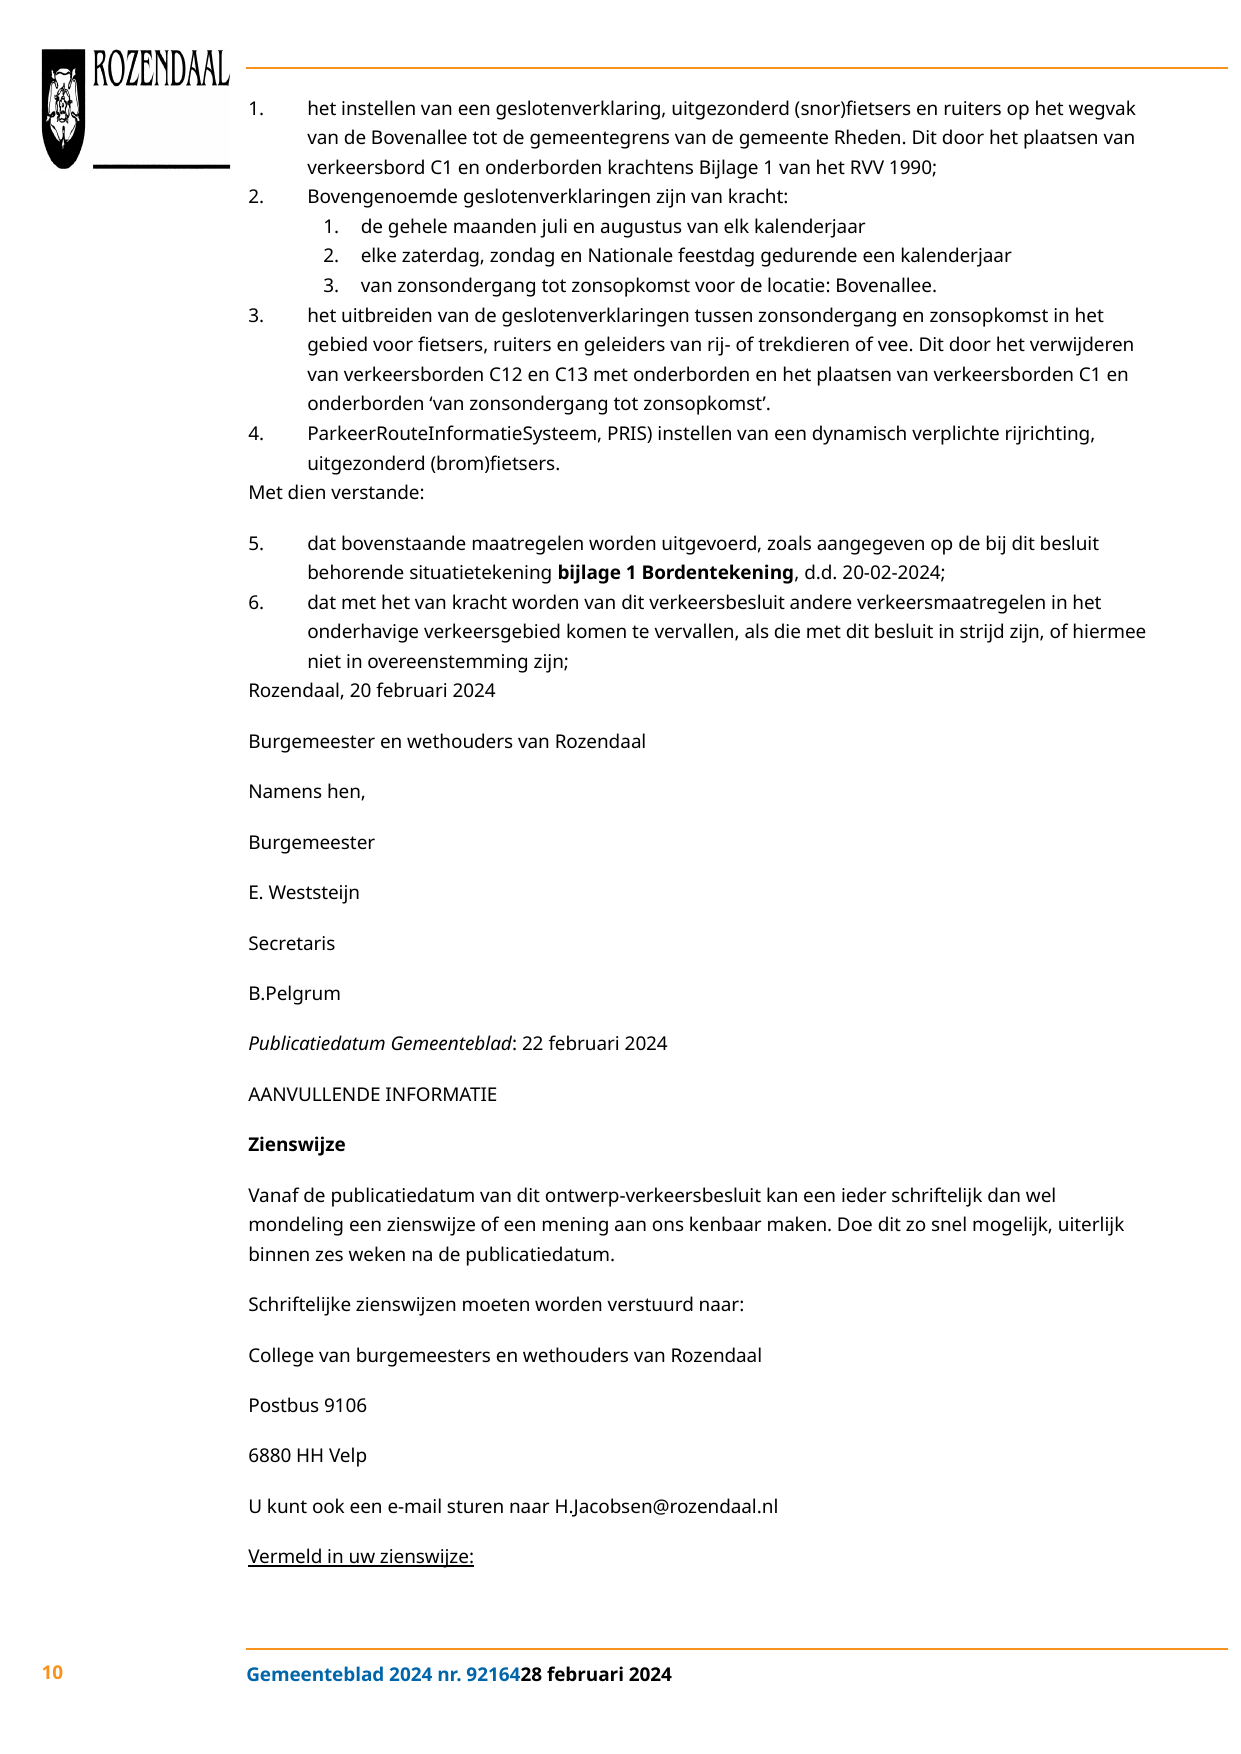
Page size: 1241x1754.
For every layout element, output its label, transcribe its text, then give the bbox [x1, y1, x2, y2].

text Burgemeester [248, 829, 1152, 855]
list het instellen van een geslotenverklaring, uitgezonderd (snor)fietsers en ruiters op het wegvak van de Bovenallee tot de gemeentegrens van de gemeente Rheden. Dit door het plaatsen van verkeersbord C1 en onderborden krachtens Bijlage 1 van het RVV 1990; [248, 95, 1152, 180]
text Vanaf de publicatiedatum van dit ontwerp-verkeersbesluit kan een ieder schriftelijk dan wel mondeling een zienswijze of een mening aan ons kenbaar maken. Doe dit zo snel mogelijk, uiterlijk binnen zes weken na de publicatiedatum. [248, 1182, 1152, 1267]
text Namens hen, [248, 778, 1152, 804]
list van zonsondergang tot zonsopkomst voor de locatie: Bovenallee. [323, 272, 1152, 298]
list de gehele maanden juli en augustus van elk kalenderjaar [323, 213, 1152, 239]
text Burgemeester en wethouders van Rozendaal [248, 728, 1152, 754]
text Met dien verstande: [248, 479, 1152, 505]
text B.Pelgrum [248, 980, 1152, 1006]
text Publicatiedatum Gemeenteblad: 22 februari 2024 [248, 1031, 1152, 1056]
text Secretaris [248, 930, 1152, 956]
text Vermeld in uw zienswijze: [248, 1543, 1152, 1569]
text E. Weststeijn [248, 879, 1152, 905]
list dat bovenstaande maatregelen worden uitgevoerd, zoals aangegeven op de bij dit besluit behorende situatietekening bijlage 1 Bordentekening, d.d. 20-02-2024; [248, 530, 1152, 585]
list elke zaterdag, zondag en Nationale feestdag gedurende een kalenderjaar [323, 243, 1152, 268]
text U kunt ook een e-mail sturen naar H.Jacobsen@rozendaal.nl [248, 1493, 1152, 1519]
list het uitbreiden van de geslotenverklaringen tussen zonsondergang en zonsopkomst in het gebied voor fietsers, ruiters en geleiders van rij- of trekdieren of vee. Dit door het verwijderen van verkeersborden C12 en C13 met onderborden en het plaatsen van verkeersborden C1 en onderborden ‘van zonsondergang tot zonsopkomst’. [248, 302, 1152, 416]
text College van burgemeesters en wethouders van Rozendaal [248, 1342, 1152, 1368]
text Rozendaal, 20 februari 2024 [248, 678, 1152, 703]
text 6880 HH Velp [248, 1443, 1152, 1468]
text Postbus 9106 [248, 1392, 1152, 1418]
picture [41, 47, 231, 172]
list Bovengenoemde geslotenverklaringen zijn van kracht: [248, 183, 1152, 209]
text AANVULLENDE INFORMATIE [248, 1081, 1152, 1107]
text Schriftelijke zienswijzen moeten worden verstuurd naar: [248, 1291, 1152, 1317]
text Zienswijze [248, 1131, 1152, 1157]
list dat met het van kracht worden van dit verkeersbesluit andere verkeersmaatregelen in het onderhavige verkeersgebied komen te vervallen, als die met dit besluit in strijd zijn, of hiermee niet in overeenstemming zijn; [248, 589, 1152, 674]
list ParkeerRouteInformatieSysteem, PRIS) instellen van een dynamisch verplichte rijrichting, uitgezonderd (brom)fietsers. [248, 420, 1152, 476]
